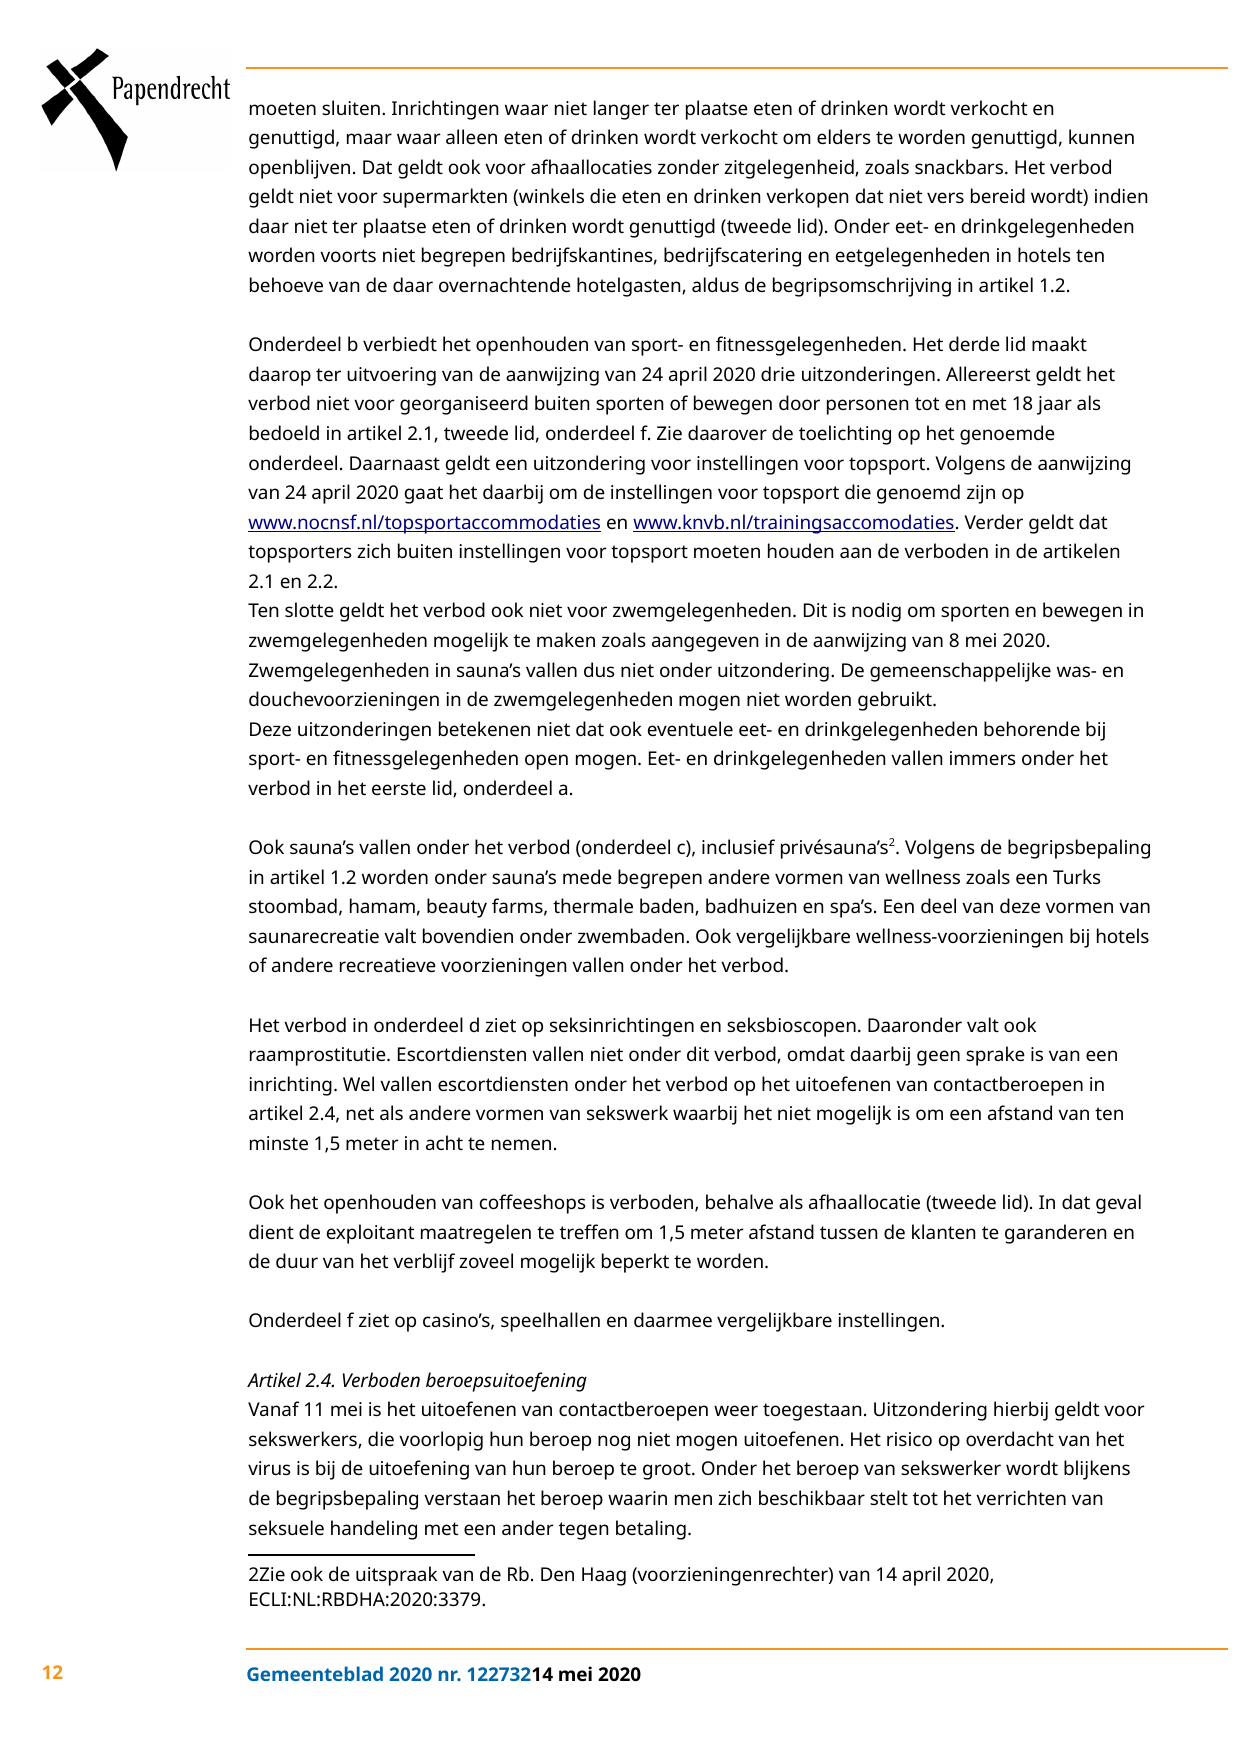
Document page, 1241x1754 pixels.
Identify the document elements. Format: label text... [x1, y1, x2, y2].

text Deze uitzonderingen betekenen niet dat ook eventuele eet- en drinkgelegenheden behorende bij sport- en fitnessgelegenheden open mogen. Eet- en drinkgelegenheden vallen immers onder het verbod in het eerste lid, onderdeel a. [248, 716, 1152, 801]
text Ook sauna’s vallen onder het verbod (onderdeel c), inclusief privésauna’s. Volgens de begripsbepaling in artikel 1.2 worden onder sauna’s mede begrepen andere vormen van wellness zoals een Turks stoombad, hamam, beauty farms, thermale baden, badhuizen en spa’s. Een deel van deze vormen van saunarecreatie valt bovendien onder zwembaden. Ook vergelijkbare wellness-voorzieningen bij hotels of andere recreatieve voorzieningen vallen onder het verbod. [248, 834, 1152, 978]
text Onderdeel b verbiedt het openhouden van sport- en fitnessgelegenheden. Het derde lid maakt daarop ter uitvoering van de aanwijzing van 24 april 2020 drie uitzonderingen. Allereerst geldt het verbod niet voor georganiseerd buiten sporten of bewegen door personen tot en met 18 jaar als bedoeld in artikel 2.1, tweede lid, onderdeel f. Zie daarover de toelichting op het genoemde onderdeel. Daarnaast geldt een uitzondering voor instellingen voor topsport. Volgens de aanwijzing van 24 april 2020 gaat het daarbij om de instellingen voor topsport die genoemd zijn op www.nocnsf.nl/topsportaccommodaties en www.knvb.nl/trainingsaccomodaties. Verder geldt dat topsporters zich buiten instellingen voor topsport moeten houden aan de verboden in de artikelen 2.1 en 2.2. [248, 331, 1152, 594]
text Het verbod in onderdeel d ziet op seksinrichtingen en seksbioscopen. Daaronder valt ook raamprostitutie. Escortdiensten vallen niet onder dit verbod, omdat daarbij geen sprake is van een inrichting. Wel vallen escortdiensten onder het verbod op het uitoefenen van contactberoepen in artikel 2.4, net als andere vormen van sekswerk waarbij het niet mogelijk is om een afstand van ten minste 1,5 meter in acht te nemen. [248, 1012, 1152, 1156]
text Ten slotte geldt het verbod ook niet voor zwemgelegenheden. Dit is nodig om sporten en bewegen in zwemgelegenheden mogelijk te maken zoals aangegeven in de aanwijzing van 8 mei 2020. Zwemgelegenheden in sauna’s vallen dus niet onder uitzondering. De gemeenschappelijke was- en douchevoorzieningen in de zwemgelegenheden mogen niet worden gebruikt. [248, 598, 1152, 712]
text Zie ook de uitspraak van de Rb. Den Haag (voorzieningenrechter) van 14 april 2020, ECLI:NL:RBDHA:2020:3379. [248, 1561, 1152, 1612]
text Artikel 2.4. Verboden beroepsuitoefening [248, 1367, 1152, 1393]
text Ook het openhouden van coffeeshops is verboden, behalve als afhaallocatie (tweede lid). In dat geval dient de exploitant maatregelen te treffen om 1,5 meter afstand tussen de klanten te garanderen en de duur van het verblijf zoveel mogelijk beperkt te worden. [248, 1189, 1152, 1274]
text moeten sluiten. Inrichtingen waar niet langer ter plaatse eten of drinken wordt verkocht en genuttigd, maar waar alleen eten of drinken wordt verkocht om elders te worden genuttigd, kunnen openblijven. Dat geldt ook voor afhaallocaties zonder zitgelegenheid, zoals snackbars. Het verbod geldt niet voor supermarkten (winkels die eten en drinken verkopen dat niet vers bereid wordt) indien daar niet ter plaatse eten of drinken wordt genuttigd (tweede lid). Onder eet- en drinkgelegenheden worden voorts niet begrepen bedrijfskantines, bedrijfscatering en eetgelegenheden in hotels ten behoeve van de daar overnachtende hotelgasten, aldus de begripsomschrijving in artikel 1.2. [248, 95, 1152, 298]
text Onderdeel f ziet op casino’s, speelhallen en daarmee vergelijkbare instellingen. [248, 1308, 1152, 1333]
text Vanaf 11 mei is het uitoefenen van contactberoepen weer toegestaan. Uitzondering hierbij geldt voor sekswerkers, die voorlopig hun beroep nog niet mogen uitoefenen. Het risico op overdacht van het virus is bij de uitoefening van hun beroep te groot. Onder het beroep van sekswerker wordt blijkens de begripsbepaling verstaan het beroep waarin men zich beschikbaar stelt tot het verrichten van seksuele handeling met een ander tegen betaling. [248, 1396, 1152, 1541]
picture [41, 47, 231, 172]
